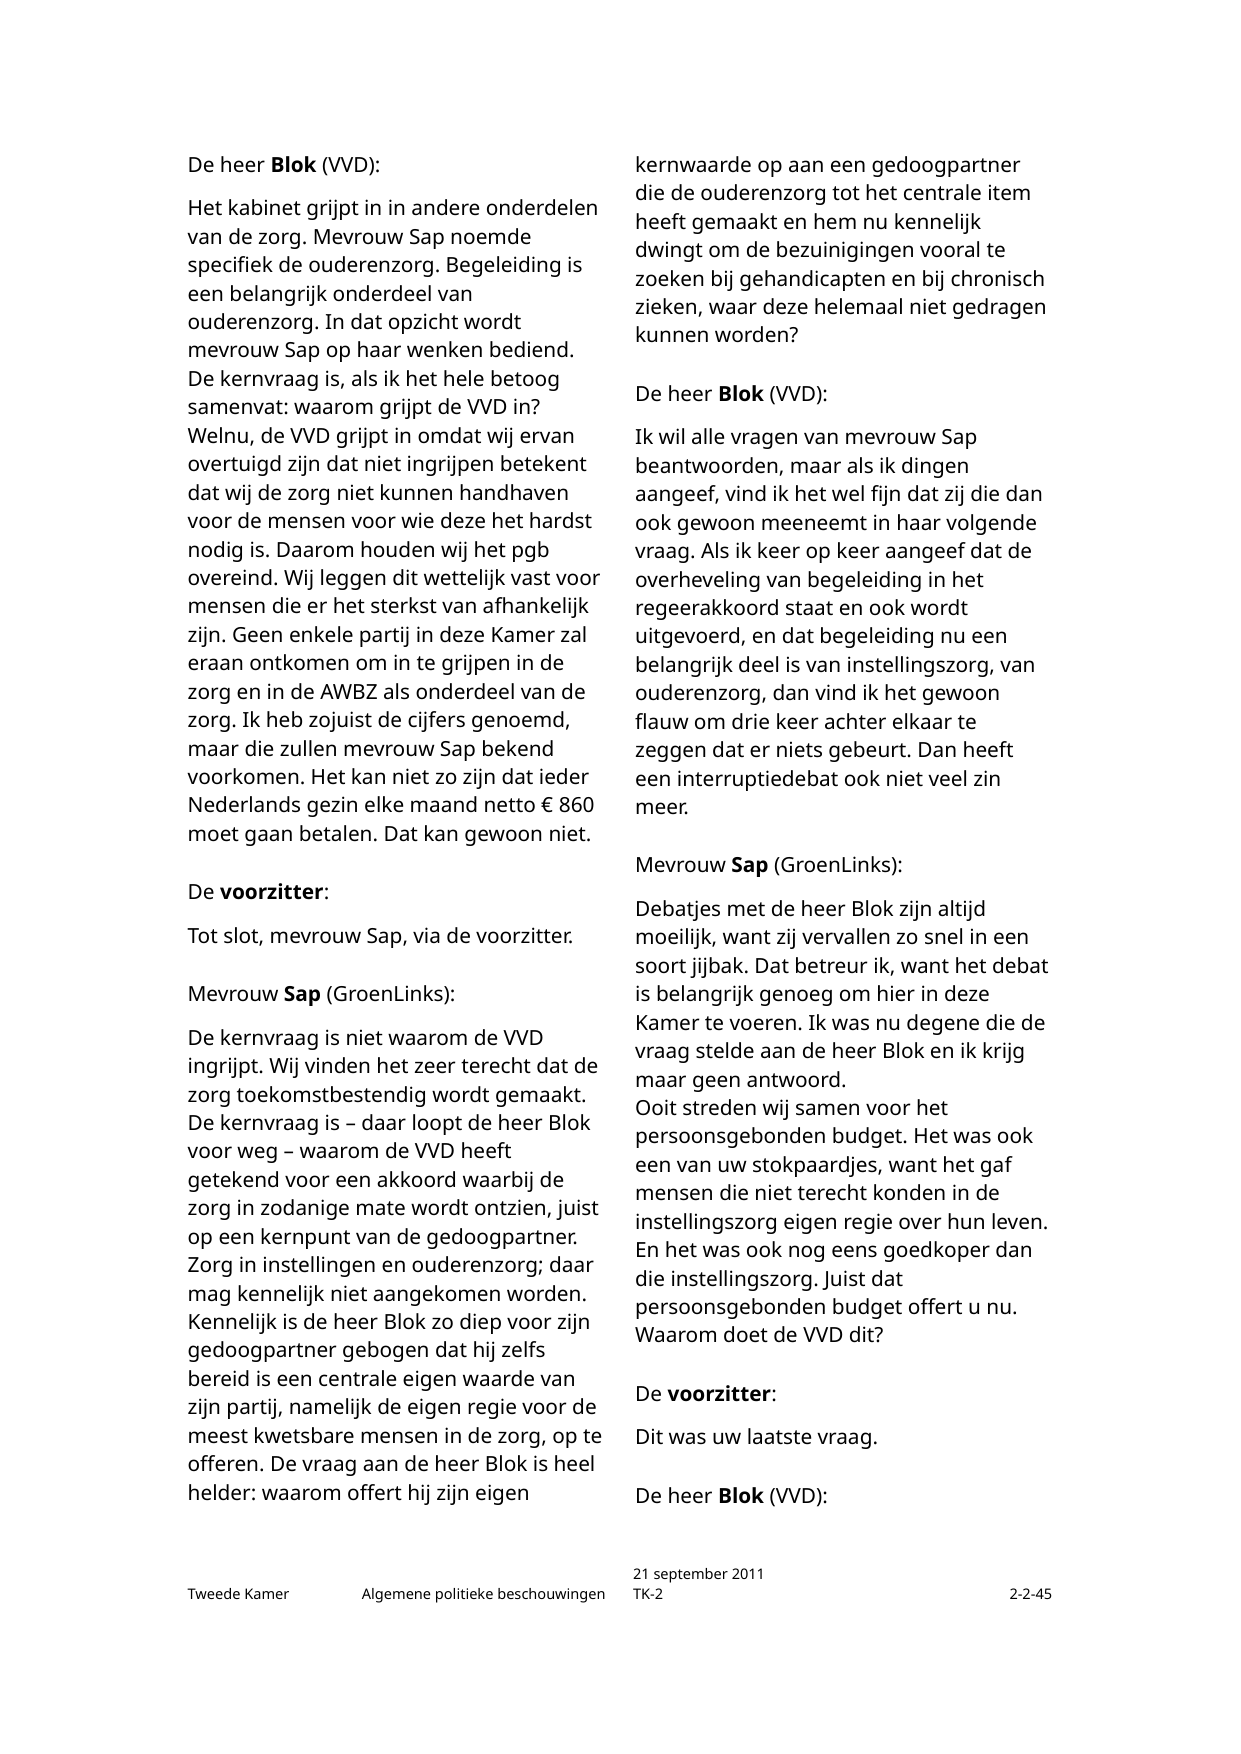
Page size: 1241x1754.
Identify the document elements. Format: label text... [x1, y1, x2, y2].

text Mevrouw Sap (GroenLinks): [635, 851, 1053, 879]
text Tot slot, mevrouw Sap, via de voorzitter. [187, 921, 605, 949]
text Ooit streden wij samen voor het persoonsgebonden budget. Het was ook een van uw stokpaardjes, want het gaf mensen die niet terecht konden in de instellingszorg eigen regie over hun leven. En het was ook nog eens goedkoper dan die instellingszorg. Juist dat persoonsgebonden budget offert u nu. Waarom doet de VVD dit? [635, 1093, 1053, 1349]
text Mevrouw Sap (GroenLinks): [187, 979, 605, 1008]
text De heer Blok (VVD): [635, 379, 1053, 407]
text De kernvraag is niet waarom de VVD ingrijpt. Wij vinden het zeer terecht dat de zorg toekomstbestendig wordt gemaakt. De kernvraag is – daar loopt de heer Blok voor weg – waarom de VVD heeft getekend voor een akkoord waarbij de zorg in zodanige mate wordt ontzien, juist op een kernpunt van de gedoogpartner. Zorg in instellingen en ouderenzorg; daar mag kennelijk niet aangekomen worden. Kennelijk is de heer Blok zo diep voor zijn gedoogpartner gebogen dat hij zelfs bereid is een centrale eigen waarde van zijn partij, namelijk de eigen regie voor de meest kwetsbare mensen in de zorg, op te offeren. De vraag aan de heer Blok is heel helder: waarom offert hij zijn eigen [187, 1023, 605, 1506]
text De heer Blok (VVD): [187, 150, 605, 178]
text Dit was uw laatste vraag. [635, 1422, 1053, 1451]
text Debatjes met de heer Blok zijn altijd moeilijk, want zij vervallen zo snel in een soort jijbak. Dat betreur ik, want het debat is belangrijk genoeg om hier in deze Kamer te voeren. Ik was nu degene die de vraag stelde aan de heer Blok en ik krijg maar geen antwoord. [635, 894, 1053, 1093]
text De voorzitter: [187, 877, 605, 906]
text De heer Blok (VVD): [635, 1481, 1053, 1509]
text Ik wil alle vragen van mevrouw Sap beantwoorden, maar als ik dingen aangeef, vind ik het wel fijn dat zij die dan ook gewoon meeneemt in haar volgende vraag. Als ik keer op keer aangeef dat de overheveling van begeleiding in het regeerakkoord staat en ook wordt uitgevoerd, en dat begeleiding nu een belangrijk deel is van instellingszorg, van ouderenzorg, dan vind ik het gewoon flauw om drie keer achter elkaar te zeggen dat er niets gebeurt. Dan heeft een interruptiedebat ook niet veel zin meer. [635, 422, 1053, 821]
text kernwaarde op aan een gedoogpartner die de ouderenzorg tot het centrale item heeft gemaakt en hem nu kennelijk dwingt om de bezuinigingen vooral te zoeken bij gehandicapten en bij chronisch zieken, waar deze helemaal niet gedragen kunnen worden? [635, 150, 1053, 349]
text De voorzitter: [635, 1379, 1053, 1407]
text Het kabinet grijpt in in andere onderdelen van de zorg. Mevrouw Sap noemde specifiek de ouderenzorg. Begeleiding is een belangrijk onderdeel van ouderenzorg. In dat opzicht wordt mevrouw Sap op haar wenken bediend. De kernvraag is, als ik het hele betoog samenvat: waarom grijpt de VVD in? Welnu, de VVD grijpt in omdat wij ervan overtuigd zijn dat niet ingrijpen betekent dat wij de zorg niet kunnen handhaven voor de mensen voor wie deze het hardst nodig is. Daarom houden wij het pgb overeind. Wij leggen dit wettelijk vast voor mensen die er het sterkst van afhankelijk zijn. Geen enkele partij in deze Kamer zal eraan ontkomen om in te grijpen in de zorg en in de AWBZ als onderdeel van de zorg. Ik heb zojuist de cijfers genoemd, maar die zullen mevrouw Sap bekend voorkomen. Het kan niet zo zijn dat ieder Nederlands gezin elke maand netto € 860 moet gaan betalen. Dat kan gewoon niet. [187, 193, 605, 847]
